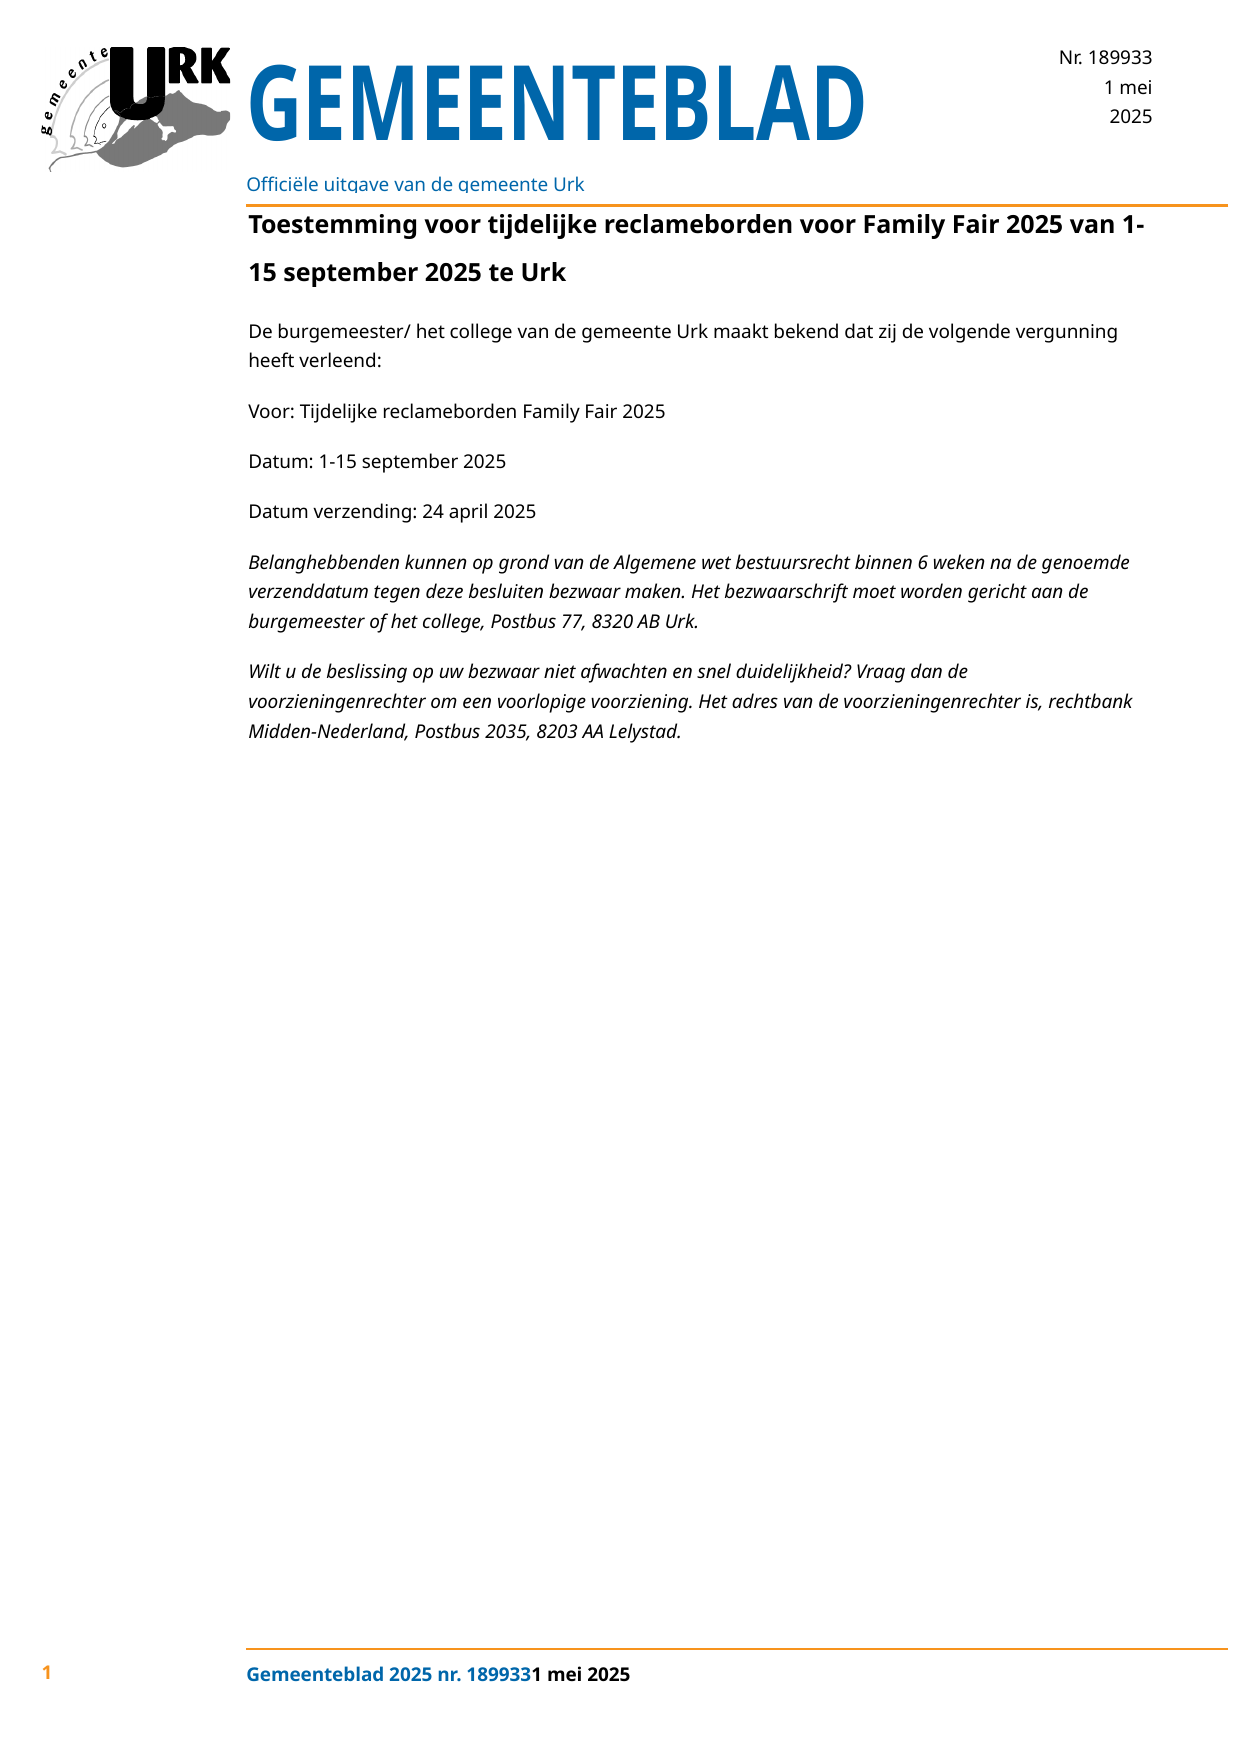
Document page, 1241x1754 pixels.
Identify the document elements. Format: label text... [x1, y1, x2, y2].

text De burgemeester/ het college van de gemeente Urk maakt bekend dat zij de volgende vergunning heeft verleend: [248, 318, 1152, 373]
text Wilt u de beslissing op uw bezwaar niet afwachten en snel duidelijkheid? Vraag dan de voorzieningenrechter om een voorlopige voorziening. Het adres van de voorzieningenrechter is, rechtbank Midden-Nederland, Postbus 2035, 8203 AA Lelystad. [248, 659, 1152, 744]
picture [41, 47, 231, 172]
text Voor: Tijdelijke reclameborden Family Fair 2025 [248, 398, 1152, 424]
text Datum verzending: 24 april 2025 [248, 499, 1152, 524]
text Datum: 1-15 september 2025 [248, 448, 1152, 474]
text Toestemming voor tijdelijke reclameborden voor Family Fair 2025 van 1-15 september 2025 te Urk [248, 207, 1152, 288]
text Belanghebbenden kunnen op grond van de Algemene wet bestuursrecht binnen 6 weken na de genoemde verzenddatum tegen deze besluiten bezwaar maken. Het bezwaarschrift moet worden gericht aan de burgemeester of het college, Postbus 77, 8320 AB Urk. [248, 549, 1152, 634]
